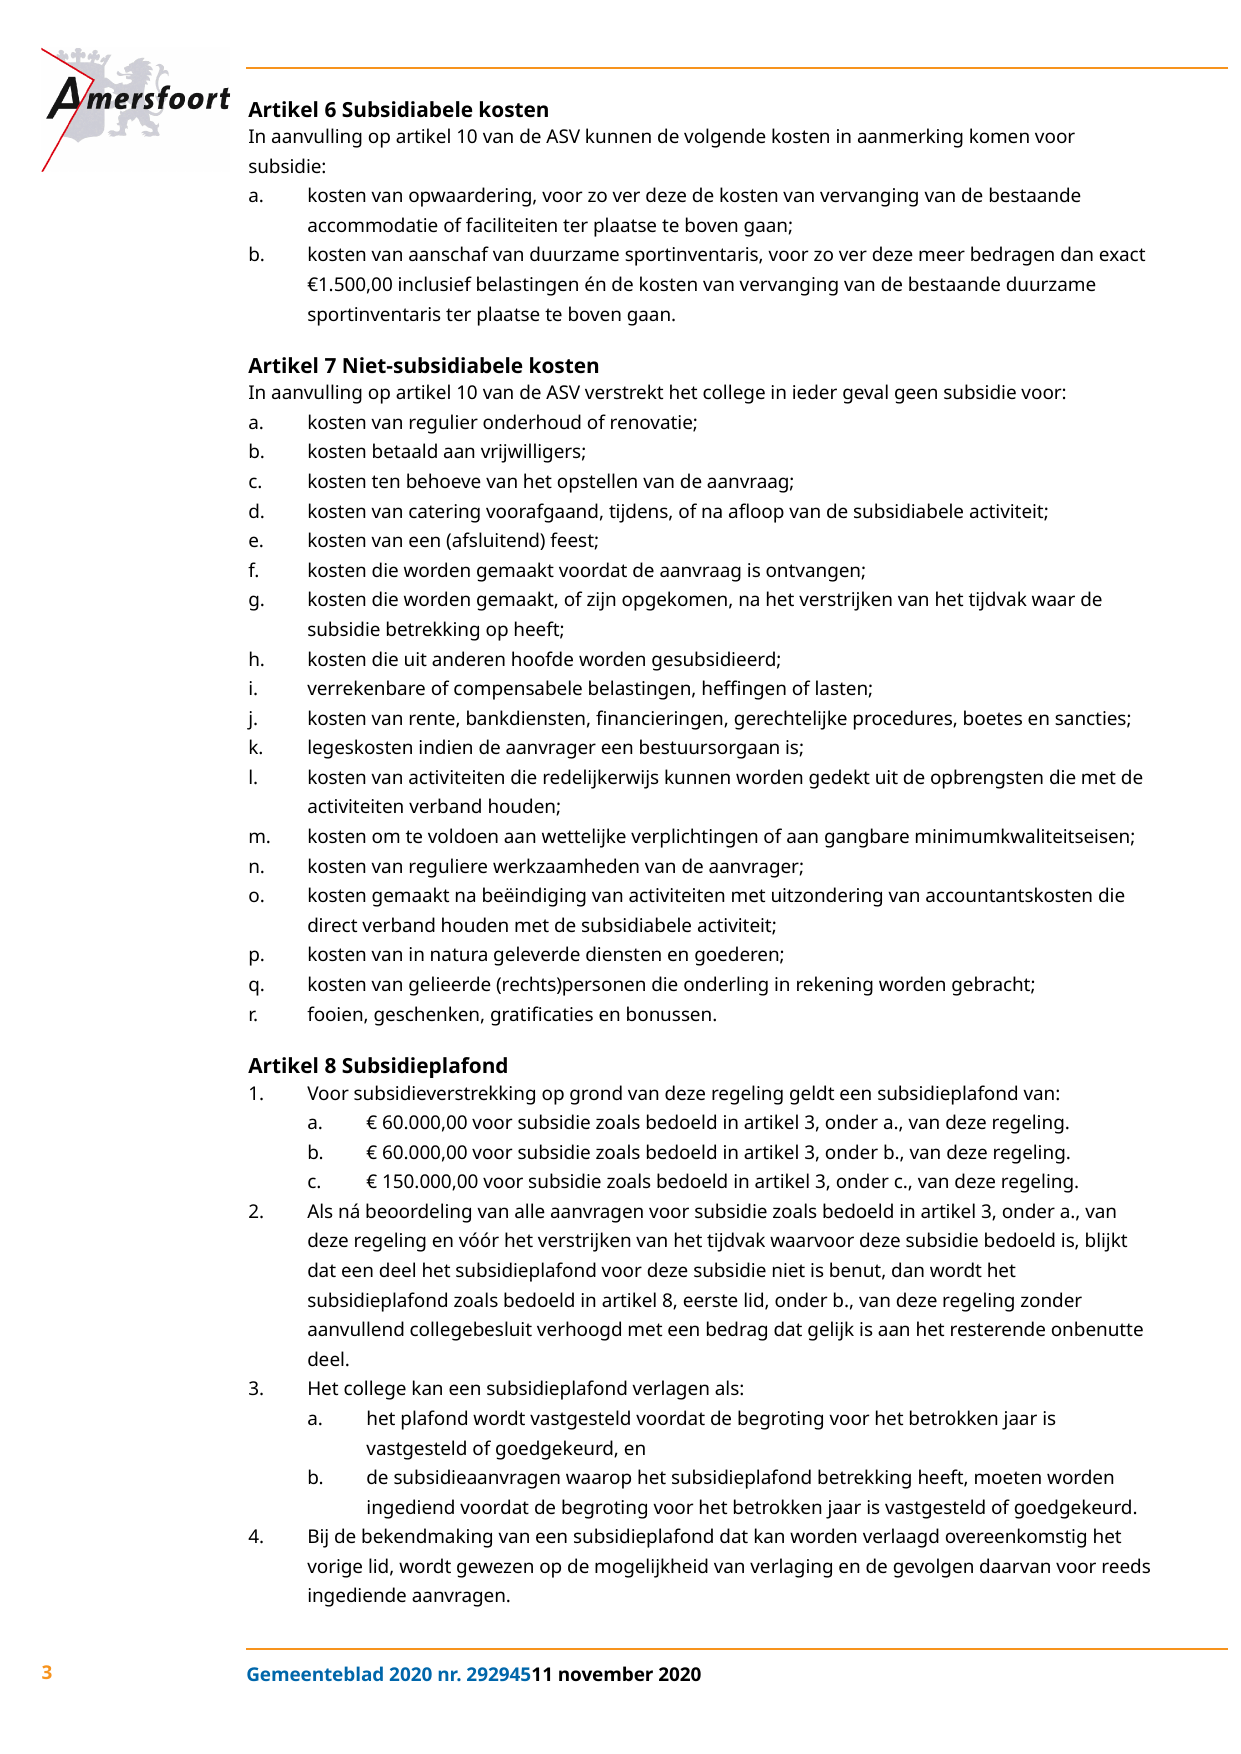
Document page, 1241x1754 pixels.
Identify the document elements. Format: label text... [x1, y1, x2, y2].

list de subsidieaanvragen waarop het subsidieplafond betrekking heeft, moeten worden ingediend voordat de begroting voor het betrokken jaar is vastgesteld of goedgekeurd. [307, 1464, 1152, 1519]
list kosten van aanschaf van duurzame sportinventaris, voor zo ver deze meer bedragen dan exact €1.500,00 inclusief belastingen én de kosten van vervanging van de bestaande duurzame sportinventaris ter plaatse te boven gaan. [248, 242, 1152, 326]
list kosten van een (afsluitend) feest; [248, 527, 1152, 553]
list legeskosten indien de aanvrager een bestuursorgaan is; [248, 734, 1152, 760]
list kosten van rente, bankdiensten, financieringen, gerechtelijke procedures, boetes en sancties; [248, 705, 1152, 731]
list kosten die uit anderen hoofde worden gesubsidieerd; [248, 646, 1152, 672]
list kosten die worden gemaakt voordat de aanvraag is ontvangen; [248, 557, 1152, 583]
list kosten om te voldoen aan wettelijke verplichtingen of aan gangbare minimumkwaliteitseisen; [248, 823, 1152, 849]
list Het college kan een subsidieplafond verlagen als: [248, 1376, 1152, 1401]
list € 150.000,00 voor subsidie zoals bedoeld in artikel 3, onder c., van deze regeling. [307, 1168, 1152, 1194]
list € 60.000,00 voor subsidie zoals bedoeld in artikel 3, onder b., van deze regeling. [307, 1139, 1152, 1164]
text In aanvulling op artikel 10 van de ASV kunnen de volgende kosten in aanmerking komen voor subsidie: [248, 123, 1152, 178]
list kosten van opwaardering, voor zo ver deze de kosten van vervanging van de bestaande accommodatie of faciliteiten ter plaatse te boven gaan; [248, 182, 1152, 238]
list kosten van activiteiten die redelijkerwijs kunnen worden gedekt uit de opbrengsten die met de activiteiten verband houden; [248, 764, 1152, 819]
text Artikel 8 Subsidieplafond [248, 1051, 1152, 1080]
list kosten van regulier onderhoud of renovatie; [248, 409, 1152, 435]
list kosten van catering voorafgaand, tijdens, of na afloop van de subsidiabele activiteit; [248, 498, 1152, 524]
list Als ná beoordeling van alle aanvragen voor subsidie zoals bedoeld in artikel 3, onder a., van deze regeling en vóór het verstrijken van het tijdvak waarvoor deze subsidie bedoeld is, blijkt dat een deel het subsidieplafond voor deze subsidie niet is benut, dan wordt het subsidieplafond zoals bedoeld in artikel 8, eerste lid, onder b., van deze regeling zonder aanvullend collegebesluit verhoogd met een bedrag dat gelijk is aan het resterende onbenutte deel. [248, 1198, 1152, 1372]
list kosten betaald aan vrijwilligers; [248, 439, 1152, 464]
list fooien, geschenken, gratificaties en bonussen. [248, 1001, 1152, 1027]
list Voor subsidieverstrekking op grond van deze regeling geldt een subsidieplafond van: [248, 1080, 1152, 1105]
text Artikel 7 Niet-subsidiabele kosten [248, 351, 1152, 379]
list Bij de bekendmaking van een subsidieplafond dat kan worden verlaagd overeenkomstig het vorige lid, wordt gewezen op de mogelijkheid van verlaging en de gevolgen daarvan voor reeds ingediende aanvragen. [248, 1523, 1152, 1608]
list het plafond wordt vastgesteld voordat de begroting voor het betrokken jaar is vastgesteld of goedgekeurd, en [307, 1405, 1152, 1460]
list kosten van in natura geleverde diensten en goederen; [248, 942, 1152, 967]
text Artikel 6 Subsidiabele kosten [248, 95, 1152, 123]
picture [41, 47, 231, 172]
list kosten van gelieerde (rechts)personen die onderling in rekening worden gebracht; [248, 971, 1152, 997]
list verrekenbare of compensabele belastingen, heffingen of lasten; [248, 675, 1152, 701]
list kosten van reguliere werkzaamheden van de aanvrager; [248, 853, 1152, 879]
text In aanvulling op artikel 10 van de ASV verstrekt het college in ieder geval geen subsidie voor: [248, 379, 1152, 405]
list € 60.000,00 voor subsidie zoals bedoeld in artikel 3, onder a., van deze regeling. [307, 1109, 1152, 1135]
list kosten die worden gemaakt, of zijn opgekomen, na het verstrijken van het tijdvak waar de subsidie betrekking op heeft; [248, 587, 1152, 642]
list kosten gemaakt na beëindiging van activiteiten met uitzondering van accountantskosten die direct verband houden met de subsidiabele activiteit; [248, 882, 1152, 938]
list kosten ten behoeve van het opstellen van de aanvraag; [248, 468, 1152, 494]
